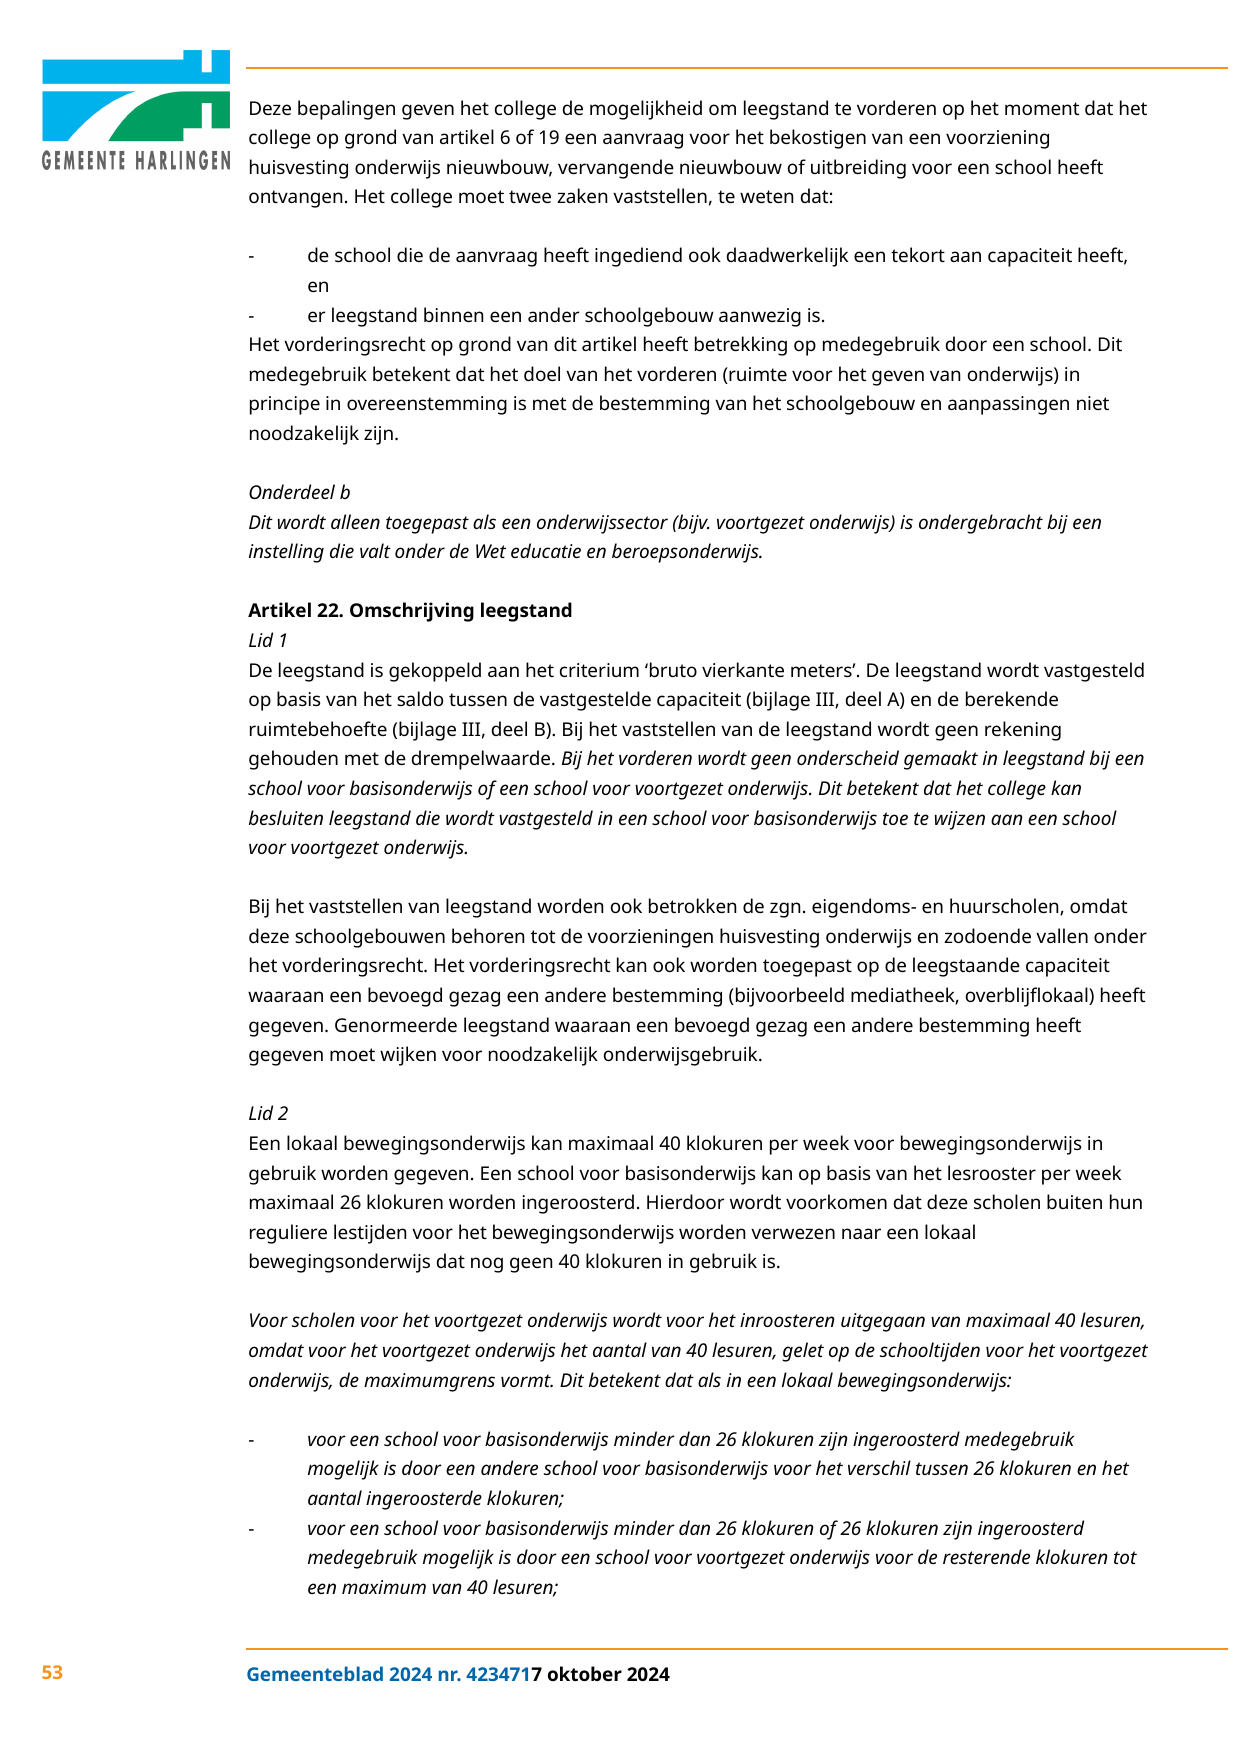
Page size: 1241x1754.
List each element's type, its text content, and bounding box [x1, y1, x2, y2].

text Lid 1 [248, 627, 1152, 653]
list voor een school voor basisonderwijs minder dan 26 klokuren of 26 klokuren zijn ingeroosterd medegebruik mogelijk is door een school voor voortgezet onderwijs voor de resterende klokuren tot een maximum van 40 lesuren; [248, 1515, 1152, 1600]
text Een lokaal bewegingsonderwijs kan maximaal 40 klokuren per week voor bewegingsonderwijs in gebruik worden gegeven. Een school voor basisonderwijs kan op basis van het lesrooster per week maximaal 26 klokuren worden ingeroosterd. Hierdoor wordt voorkomen dat deze scholen buiten hun reguliere lestijden voor het bewegingsonderwijs worden verwezen naar een lokaal bewegingsonderwijs dat nog geen 40 klokuren in gebruik is. [248, 1130, 1152, 1274]
list de school die de aanvraag heeft ingediend ook daadwerkelijk een tekort aan capaciteit heeft, en [248, 243, 1152, 298]
text Bij het vaststellen van leegstand worden ook betrokken de zgn. eigendoms- en huurscholen, omdat deze schoolgebouwen behoren tot de voorzieningen huisvesting onderwijs en zodoende vallen onder het vorderingsrecht. Het vorderingsrecht kan ook worden toegepast op de leegstaande capaciteit waaraan een bevoegd gezag een andere bestemming (bijvoorbeeld mediatheek, overblijflokaal) heeft gegeven. Genormeerde leegstand waaraan een bevoegd gezag een andere bestemming heeft gegeven moet wijken voor noodzakelijk onderwijsgebruik. [248, 893, 1152, 1067]
picture [41, 47, 231, 172]
text Het vorderingsrecht op grond van dit artikel heeft betrekking op medegebruik door een school. Dit medegebruik betekent dat het doel van het vorderen (ruimte voor het geven van onderwijs) in principe in overeenstemming is met de bestemming van het schoolgebouw en aanpassingen niet noodzakelijk zijn. [248, 331, 1152, 446]
text Artikel 22. Omschrijving leegstand [248, 598, 1152, 623]
text Onderdeel b [248, 479, 1152, 505]
text Voor scholen voor het voortgezet onderwijs wordt voor het inroosteren uitgegaan van maximaal 40 lesuren, omdat voor het voortgezet onderwijs het aantal van 40 lesuren, gelet op de schooltijden voor het voortgezet onderwijs, de maximumgrens vormt. Dit betekent dat als in een lokaal bewegingsonderwijs: [248, 1308, 1152, 1393]
text Lid 2 [248, 1101, 1152, 1126]
text Dit wordt alleen toegepast als een onderwijssector (bijv. voortgezet onderwijs) is ondergebracht bij een instelling die valt onder de Wet educatie en beroepsonderwijs. [248, 509, 1152, 564]
text Deze bepalingen geven het college de mogelijkheid om leegstand te vorderen op het moment dat het college op grond van artikel 6 of 19 een aanvraag voor het bekostigen van een voorziening huisvesting onderwijs nieuwbouw, vervangende nieuwbouw of uitbreiding voor een school heeft ontvangen. Het college moet twee zaken vaststellen, te weten dat: [248, 95, 1152, 209]
list voor een school voor basisonderwijs minder dan 26 klokuren zijn ingeroosterd medegebruik mogelijk is door een andere school voor basisonderwijs voor het verschil tussen 26 klokuren en het aantal ingeroosterde klokuren; [248, 1426, 1152, 1511]
list er leegstand binnen een ander schoolgebouw aanwezig is. [248, 302, 1152, 328]
text De leegstand is gekoppeld aan het criterium ‘bruto vierkante meters’. De leegstand wordt vastgesteld op basis van het saldo tussen de vastgestelde capaciteit (bijlage III, deel A) en de berekende ruimtebehoefte (bijlage III, deel B). Bij het vaststellen van de leegstand wordt geen rekening gehouden met de drempelwaarde. Bij het vorderen wordt geen onderscheid gemaakt in leegstand bij een school voor basisonderwijs of een school voor voortgezet onderwijs. Dit betekent dat het college kan besluiten leegstand die wordt vastgesteld in een school voor basisonderwijs toe te wijzen aan een school voor voortgezet onderwijs. [248, 657, 1152, 860]
